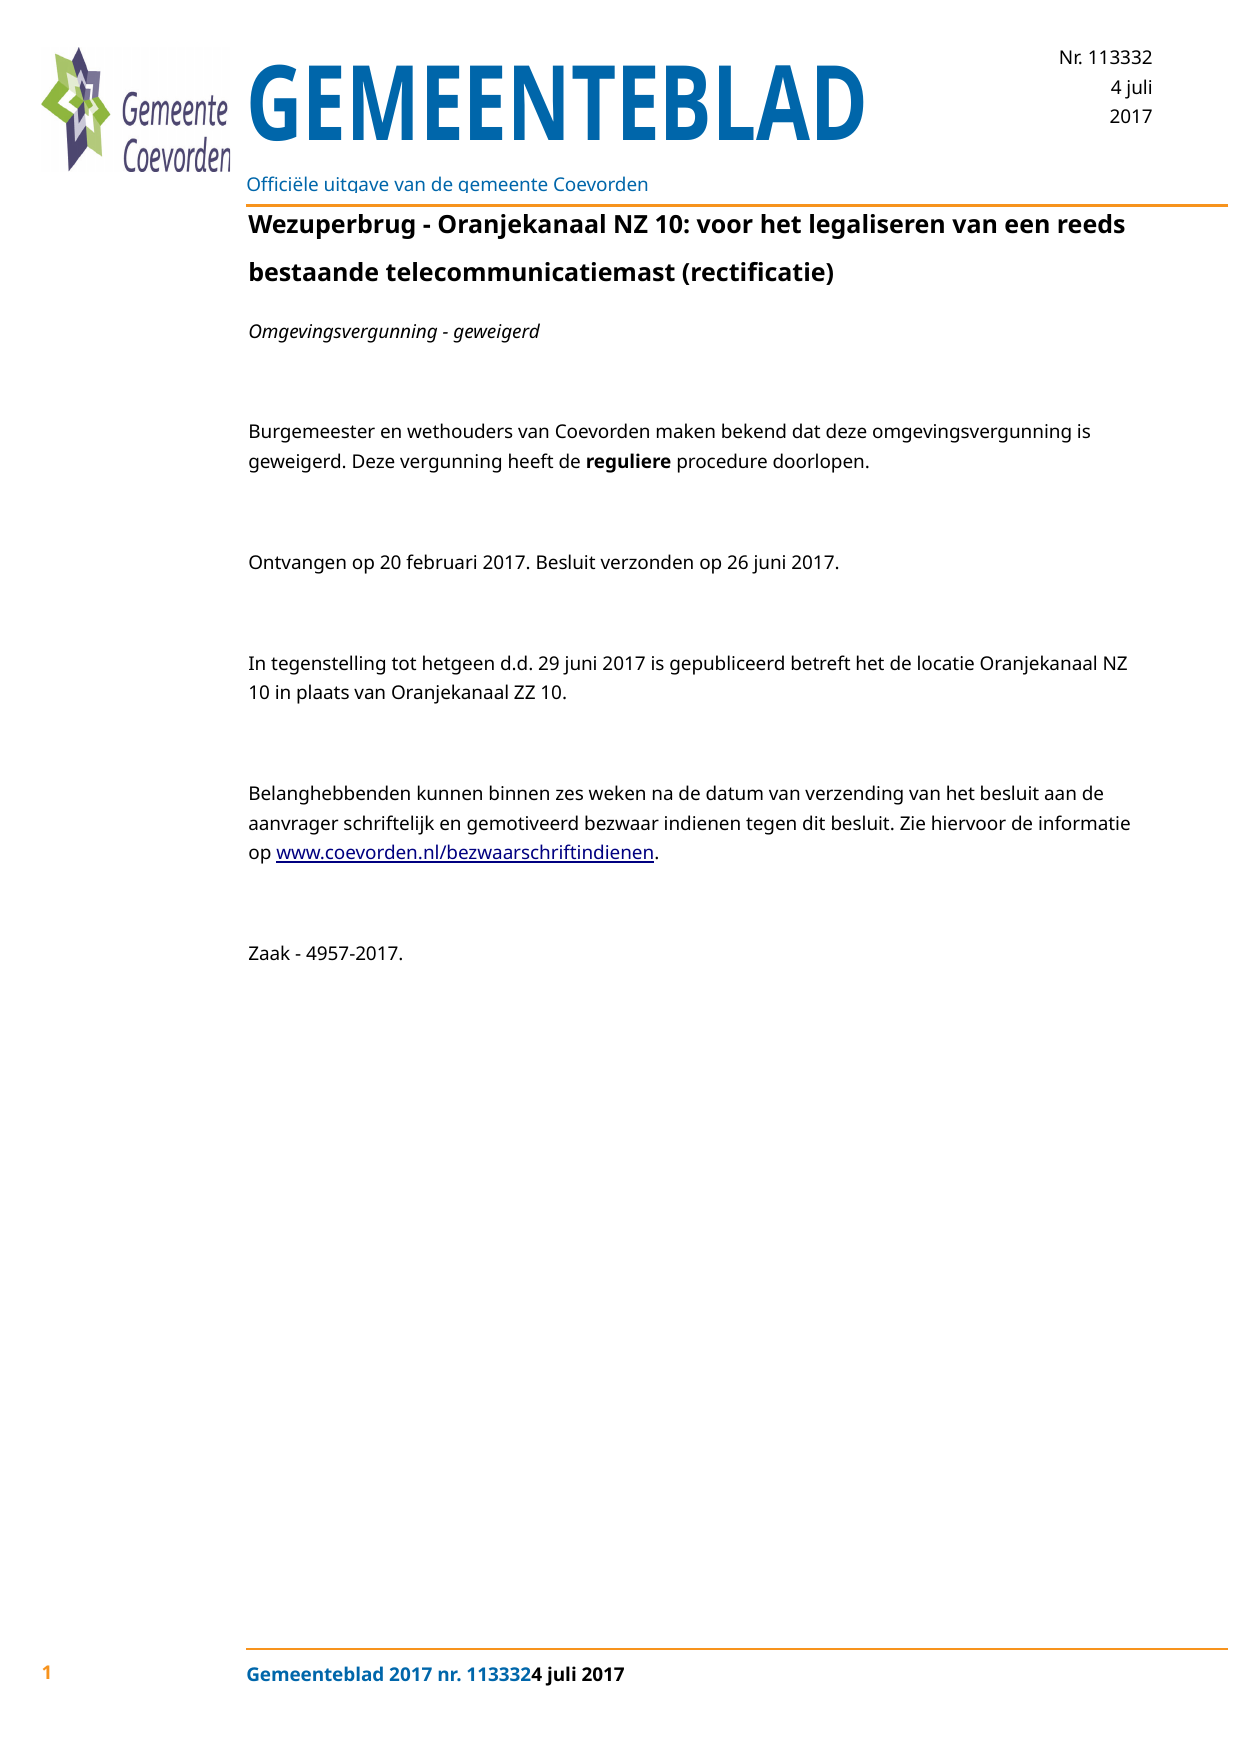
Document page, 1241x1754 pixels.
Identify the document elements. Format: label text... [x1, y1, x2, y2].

text In tegenstelling tot hetgeen d.d. 29 juni 2017 is gepubliceerd betreft het de locatie Oranjekanaal NZ 10 in plaats van Oranjekanaal ZZ 10. [248, 650, 1152, 705]
picture [41, 47, 231, 172]
text Belanghebbenden kunnen binnen zes weken na de datum van verzending van het besluit aan de aanvrager schriftelijk en gemotiveerd bezwaar indienen tegen dit besluit. Zie hiervoor de informatie op www.coevorden.nl/bezwaarschriftindienen. [248, 780, 1152, 865]
text Zaak - 4957-2017. [248, 940, 1152, 966]
text Wezuperbrug - Oranjekanaal NZ 10: voor het legaliseren van een reeds bestaande telecommunicatiemast (rectificatie) [248, 207, 1152, 288]
text Burgemeester en wethouders van Coevorden maken bekend dat deze omgevingsvergunning is geweigerd. Deze vergunning heeft de reguliere procedure doorlopen. [248, 419, 1152, 474]
text Ontvangen op 20 februari 2017. Besluit verzonden op 26 juni 2017. [248, 549, 1152, 575]
text Omgevingsvergunning - geweigerd [248, 318, 1152, 344]
